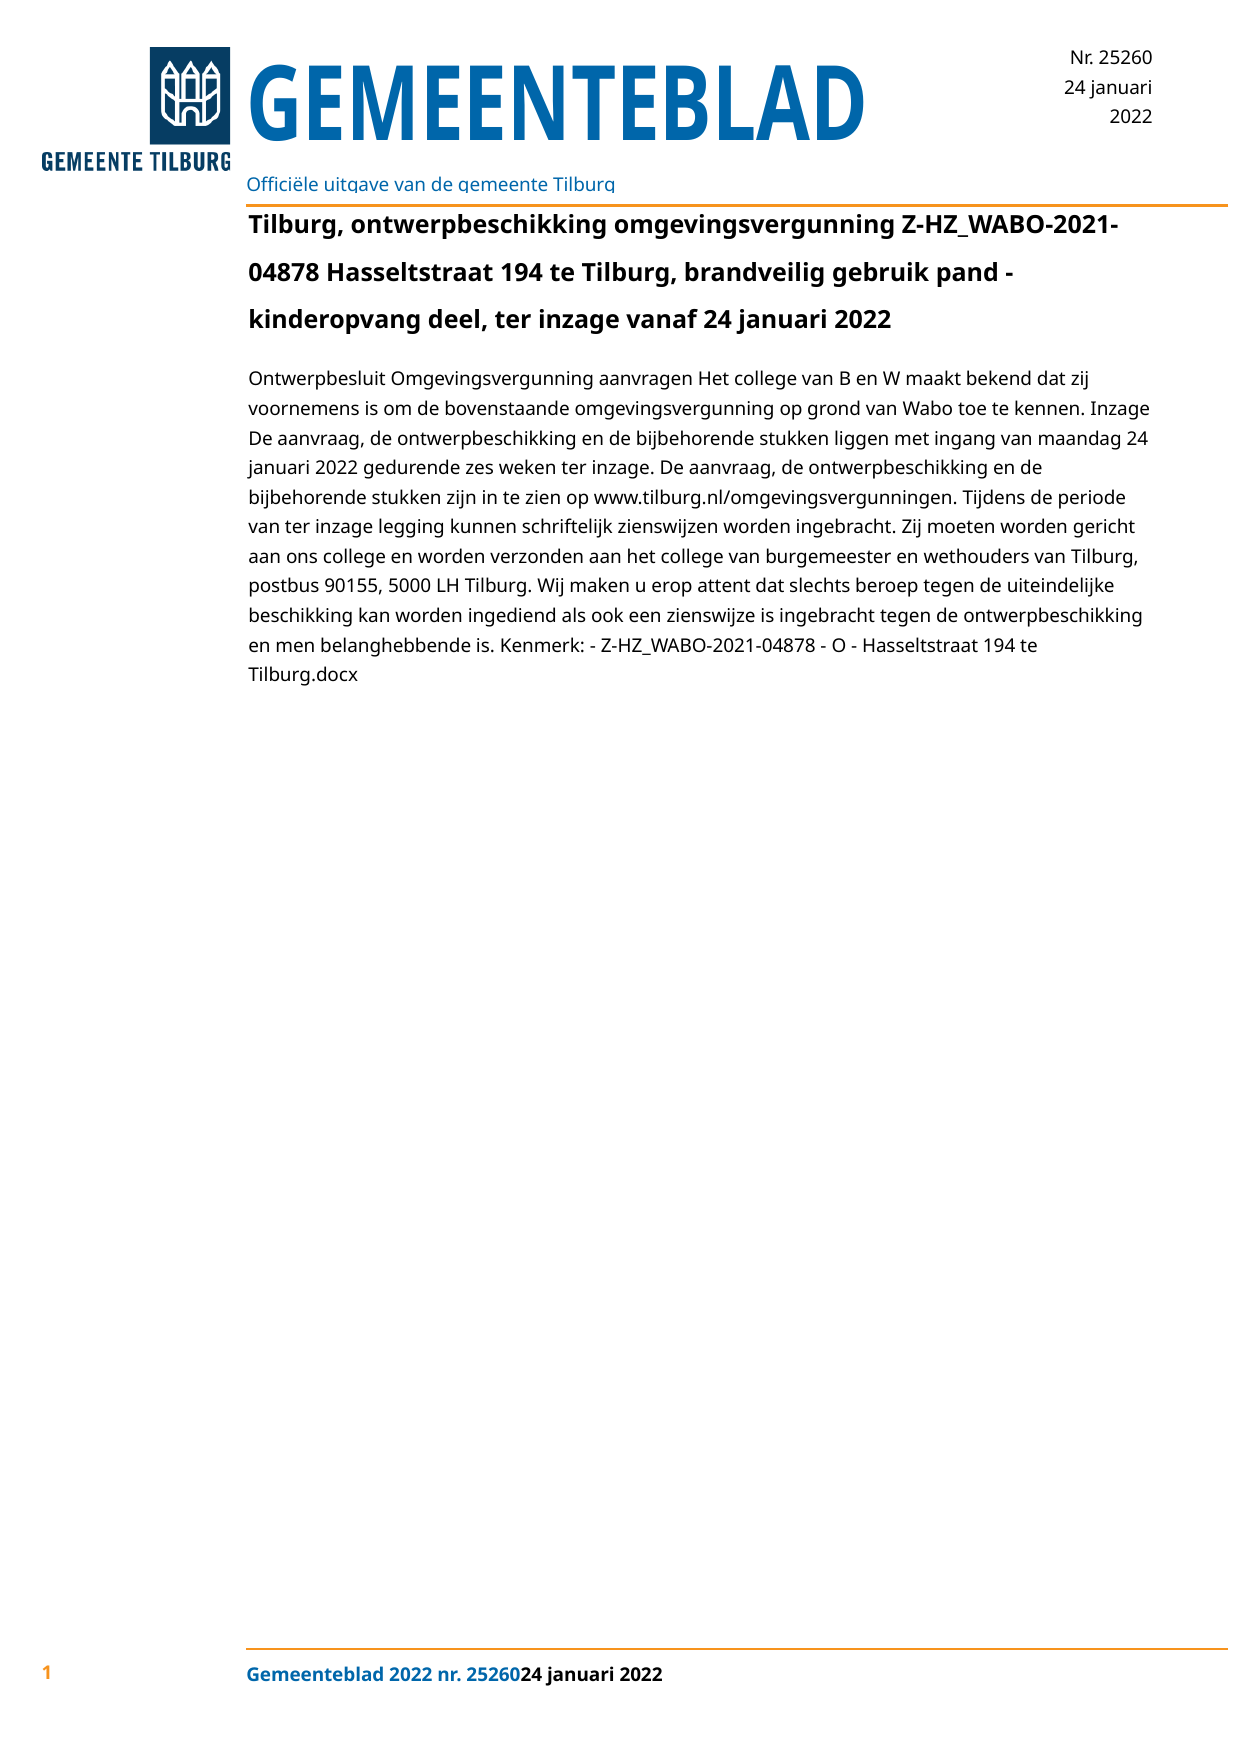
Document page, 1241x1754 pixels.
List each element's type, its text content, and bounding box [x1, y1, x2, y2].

text Ontwerpbesluit Omgevingsvergunning aanvragen Het college van B en W maakt bekend dat zij voornemens is om de bovenstaande omgevingsvergunning op grond van Wabo toe te kennen. Inzage De aanvraag, de ontwerpbeschikking en de bijbehorende stukken liggen met ingang van maandag 24 januari 2022 gedurende zes weken ter inzage. De aanvraag, de ontwerpbeschikking en de bijbehorende stukken zijn in te zien op www.tilburg.nl/omgevingsvergunningen. Tijdens de periode van ter inzage legging kunnen schriftelijk zienswijzen worden ingebracht. Zij moeten worden gericht aan ons college en worden verzonden aan het college van burgemeester en wethouders van Tilburg, postbus 90155, 5000 LH Tilburg. Wij maken u erop attent dat slechts beroep tegen de uiteindelijke beschikking kan worden ingediend als ook een zienswijze is ingebracht tegen de ontwerpbeschikking en men belanghebbende is. Kenmerk: - Z-HZ_WABO-2021-04878 - O - Hasseltstraat 194 te Tilburg.docx [248, 366, 1152, 687]
picture [41, 47, 231, 172]
text Tilburg, ontwerpbeschikking omgevingsvergunning Z-HZ_WABO-2021-04878 Hasseltstraat 194 te Tilburg, brandveilig gebruik pand - kinderopvang deel, ter inzage vanaf 24 januari 2022 [248, 207, 1152, 336]
